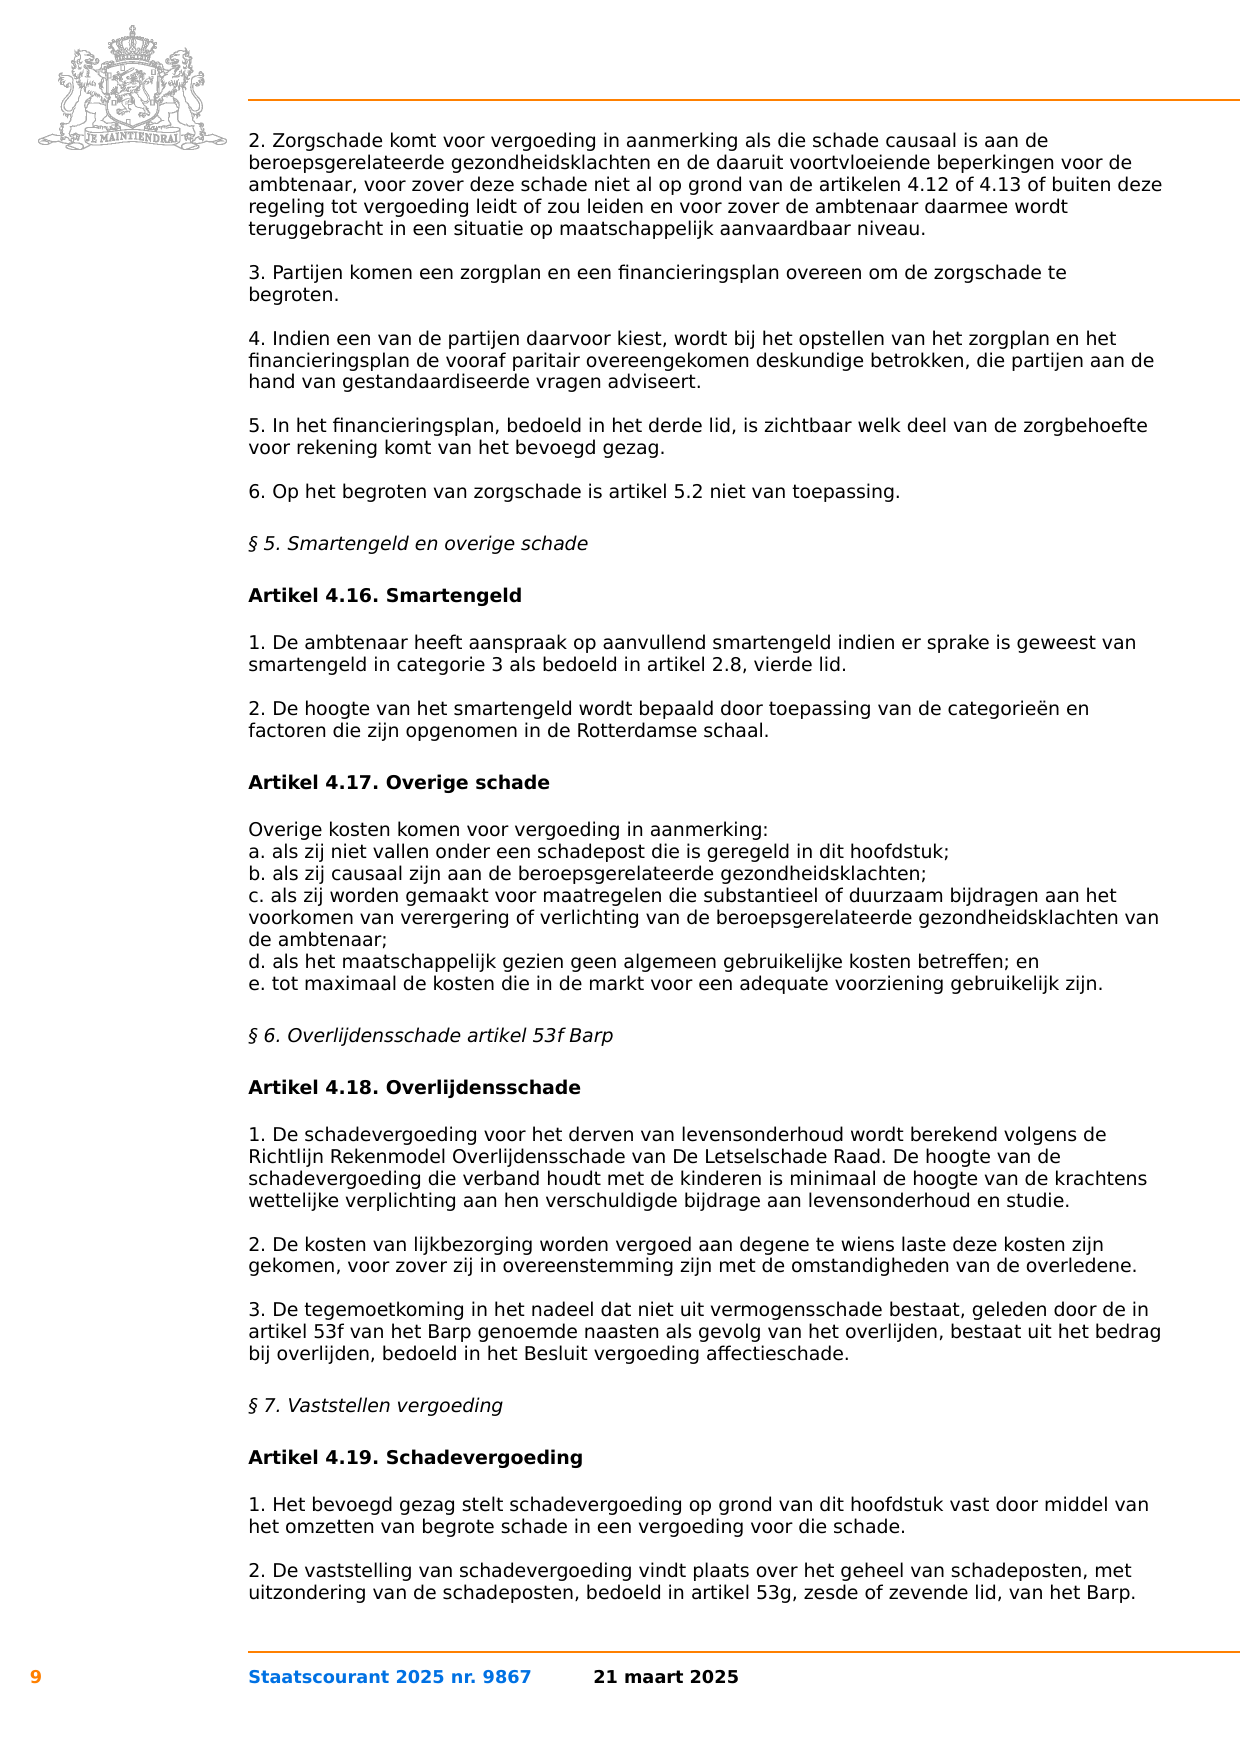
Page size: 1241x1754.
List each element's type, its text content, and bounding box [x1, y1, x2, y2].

subtitle Artikel 4.18. Overlijdensschade [248, 1077, 1163, 1099]
subtitle Artikel 4.19. Schadevergoeding [248, 1447, 1163, 1469]
text a. als zij niet vallen onder een schadepost die is geregeld in dit hoofdstuk; [248, 841, 1163, 863]
subtitle § 7. Vaststellen vergoeding [248, 1395, 1163, 1417]
text 5. In het financieringsplan, bedoeld in het derde lid, is zichtbaar welk deel van de zorgbehoefte voor rekening komt van het bevoegd gezag. [248, 415, 1163, 459]
text 6. Op het begroten van zorgschade is artikel 5.2 niet van toepassing. [248, 481, 1163, 503]
text 3. De tegemoetkoming in het nadeel dat niet uit vermogensschade bestaat, geleden door de in artikel 53f van het Barp genoemde naasten als gevolg van het overlijden, bestaat uit het bedrag bij overlijden, bedoeld in het Besluit vergoeding affectieschade. [248, 1299, 1163, 1365]
text 3. Partijen komen een zorgplan en een financieringsplan overeen om de zorgschade te begroten. [248, 262, 1163, 306]
text 1. Het bevoegd gezag stelt schadevergoeding op grond van dit hoofdstuk vast door middel van het omzetten van begrote schade in een vergoeding voor die schade. [248, 1494, 1163, 1538]
picture [38, 25, 227, 150]
text 2. De vaststelling van schadevergoeding vindt plaats over het geheel van schadeposten, met uitzondering van de schadeposten, bedoeld in artikel 53g, zesde of zevende lid, van het Barp. [248, 1560, 1163, 1604]
subtitle § 6. Overlijdensschade artikel 53f Barp [248, 1025, 1163, 1047]
text 2. Zorgschade komt voor vergoeding in aanmerking als die schade causaal is aan de beroepsgerelateerde gezondheidsklachten en de daaruit voortvloeiende beperkingen voor de ambtenaar, voor zover deze schade niet al op grond van de artikelen 4.12 of 4.13 of buiten deze regeling tot vergoeding leidt of zou leiden en voor zover de ambtenaar daarmee wordt teruggebracht in een situatie op maatschappelijk aanvaardbaar niveau. [248, 130, 1163, 240]
subtitle Artikel 4.17. Overige schade [248, 772, 1163, 794]
text e. tot maximaal de kosten die in de markt voor een adequate voorziening gebruikelijk zijn. [248, 973, 1163, 995]
text 1. De ambtenaar heeft aanspraak op aanvullend smartengeld indien er sprake is geweest van smartengeld in categorie 3 als bedoeld in artikel 2.8, vierde lid. [248, 632, 1163, 676]
text 2. De kosten van lijkbezorging worden vergoed aan degene te wiens laste deze kosten zijn gekomen, voor zover zij in overeenstemming zijn met de omstandigheden van de overledene. [248, 1233, 1163, 1277]
text 1. De schadevergoeding voor het derven van levensonderhoud wordt berekend volgens de Richtlijn Rekenmodel Overlijdensschade van De Letselschade Raad. De hoogte van de schadevergoeding die verband houdt met de kinderen is minimaal de hoogte van de krachtens wettelijke verplichting aan hen verschuldigde bijdrage aan levensonderhoud en studie. [248, 1124, 1163, 1212]
subtitle Artikel 4.16. Smartengeld [248, 585, 1163, 607]
text b. als zij causaal zijn aan de beroepsgerelateerde gezondheidsklachten; [248, 863, 1163, 885]
text Overige kosten komen voor vergoeding in aanmerking: [248, 819, 1163, 841]
text 4. Indien een van de partijen daarvoor kiest, wordt bij het opstellen van het zorgplan en het financieringsplan de vooraf paritair overeengekomen deskundige betrokken, die partijen aan de hand van gestandaardiseerde vragen adviseert. [248, 327, 1163, 393]
text 2. De hoogte van het smartengeld wordt bepaald door toepassing van de categorieën en factoren die zijn opgenomen in de Rotterdamse schaal. [248, 698, 1163, 742]
subtitle § 5. Smartengeld en overige schade [248, 533, 1163, 555]
text c. als zij worden gemaakt voor maatregelen die substantieel of duurzaam bijdragen aan het voorkomen van verergering of verlichting van de beroepsgerelateerde gezondheidsklachten van de ambtenaar; [248, 885, 1163, 951]
text d. als het maatschappelijk gezien geen algemeen gebruikelijke kosten betreffen; en [248, 951, 1163, 973]
